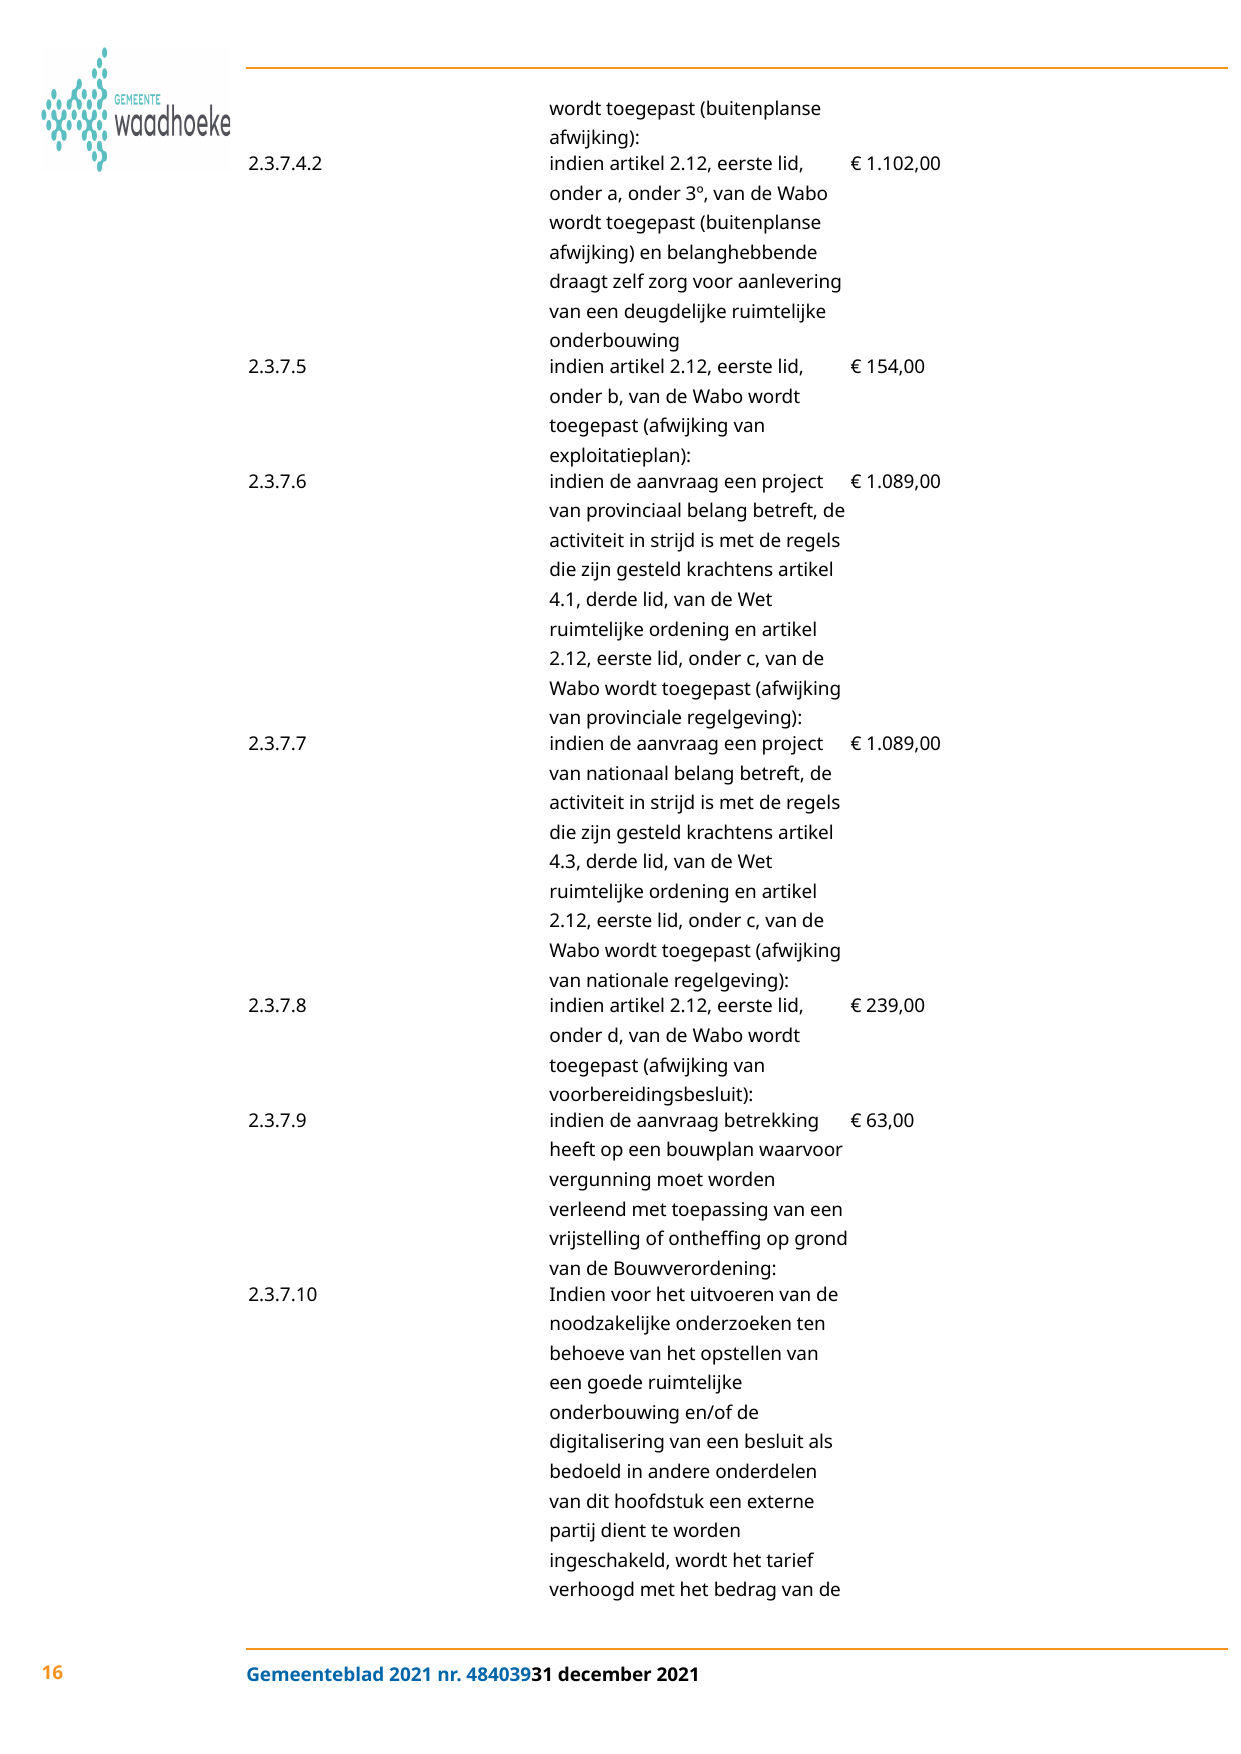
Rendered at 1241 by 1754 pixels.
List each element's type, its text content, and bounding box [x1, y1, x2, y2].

table_cell € 1.089,00 [850, 730, 1152, 993]
table_cell indien de aanvraag betrekking heeft op een bouwplan waarvoor vergunning moet worden verleend met toepassing van een vrijstelling of ontheffing op grond van de Bouwverordening: [549, 1107, 850, 1281]
table_cell € 63,00 [850, 1107, 1152, 1281]
table_cell € 239,00 [850, 993, 1152, 1107]
table_cell indien de aanvraag een project van nationaal belang betreft, de activiteit in strijd is met de regels die zijn gesteld krachtens artikel 4.3, derde lid, van de Wet ruimtelijke ordening en artikel 2.12, eerste lid, onder c, van de Wabo wordt toegepast (afwijking van nationale regelgeving): [549, 730, 850, 993]
table_cell [248, 95, 549, 150]
table_cell 2.3.7.10 [248, 1281, 549, 1602]
table_cell 2.3.7.5 [248, 353, 549, 468]
table_cell 2.3.7.7 [248, 730, 549, 993]
table_cell indien de aanvraag een project van provinciaal belang betreft, de activiteit in strijd is met de regels die zijn gesteld krachtens artikel 4.1, derde lid, van de Wet ruimtelijke ordening en artikel 2.12, eerste lid, onder c, van de Wabo wordt toegepast (afwijking van provinciale regelgeving): [549, 468, 850, 730]
picture [41, 47, 231, 172]
table_cell 2.3.7.8 [248, 993, 549, 1107]
table_cell wordt toegepast (buitenplanse afwijking): [549, 95, 850, 150]
table_cell 2.3.7.6 [248, 468, 549, 730]
table_cell € 154,00 [850, 353, 1152, 468]
table_cell € 1.102,00 [850, 150, 1152, 353]
table_cell indien artikel 2.12, eerste lid, onder d, van de Wabo wordt toegepast (afwijking van voorbereidingsbesluit): [549, 993, 850, 1107]
table_cell 2.3.7.4.2 [248, 150, 549, 353]
table_cell Indien voor het uitvoeren van de noodzakelijke onderzoeken ten behoeve van het opstellen van een goede ruimtelijke onderbouwing en/of de digitalisering van een besluit als bedoeld in andere onderdelen van dit hoofdstuk een externe partij dient te worden ingeschakeld, wordt het tarief verhoogd met het bedrag van de [549, 1281, 850, 1602]
table_cell [850, 1281, 1152, 1602]
table_cell indien artikel 2.12, eerste lid, onder a, onder 3º, van de Wabo wordt toegepast (buitenplanse afwijking) en belanghebbende draagt zelf zorg voor aanlevering van een deugdelijke ruimtelijke onderbouwing [549, 150, 850, 353]
table_cell [850, 95, 1152, 150]
table_cell € 1.089,00 [850, 468, 1152, 730]
table_cell indien artikel 2.12, eerste lid, onder b, van de Wabo wordt toegepast (afwijking van exploitatieplan): [549, 353, 850, 468]
table_cell 2.3.7.9 [248, 1107, 549, 1281]
